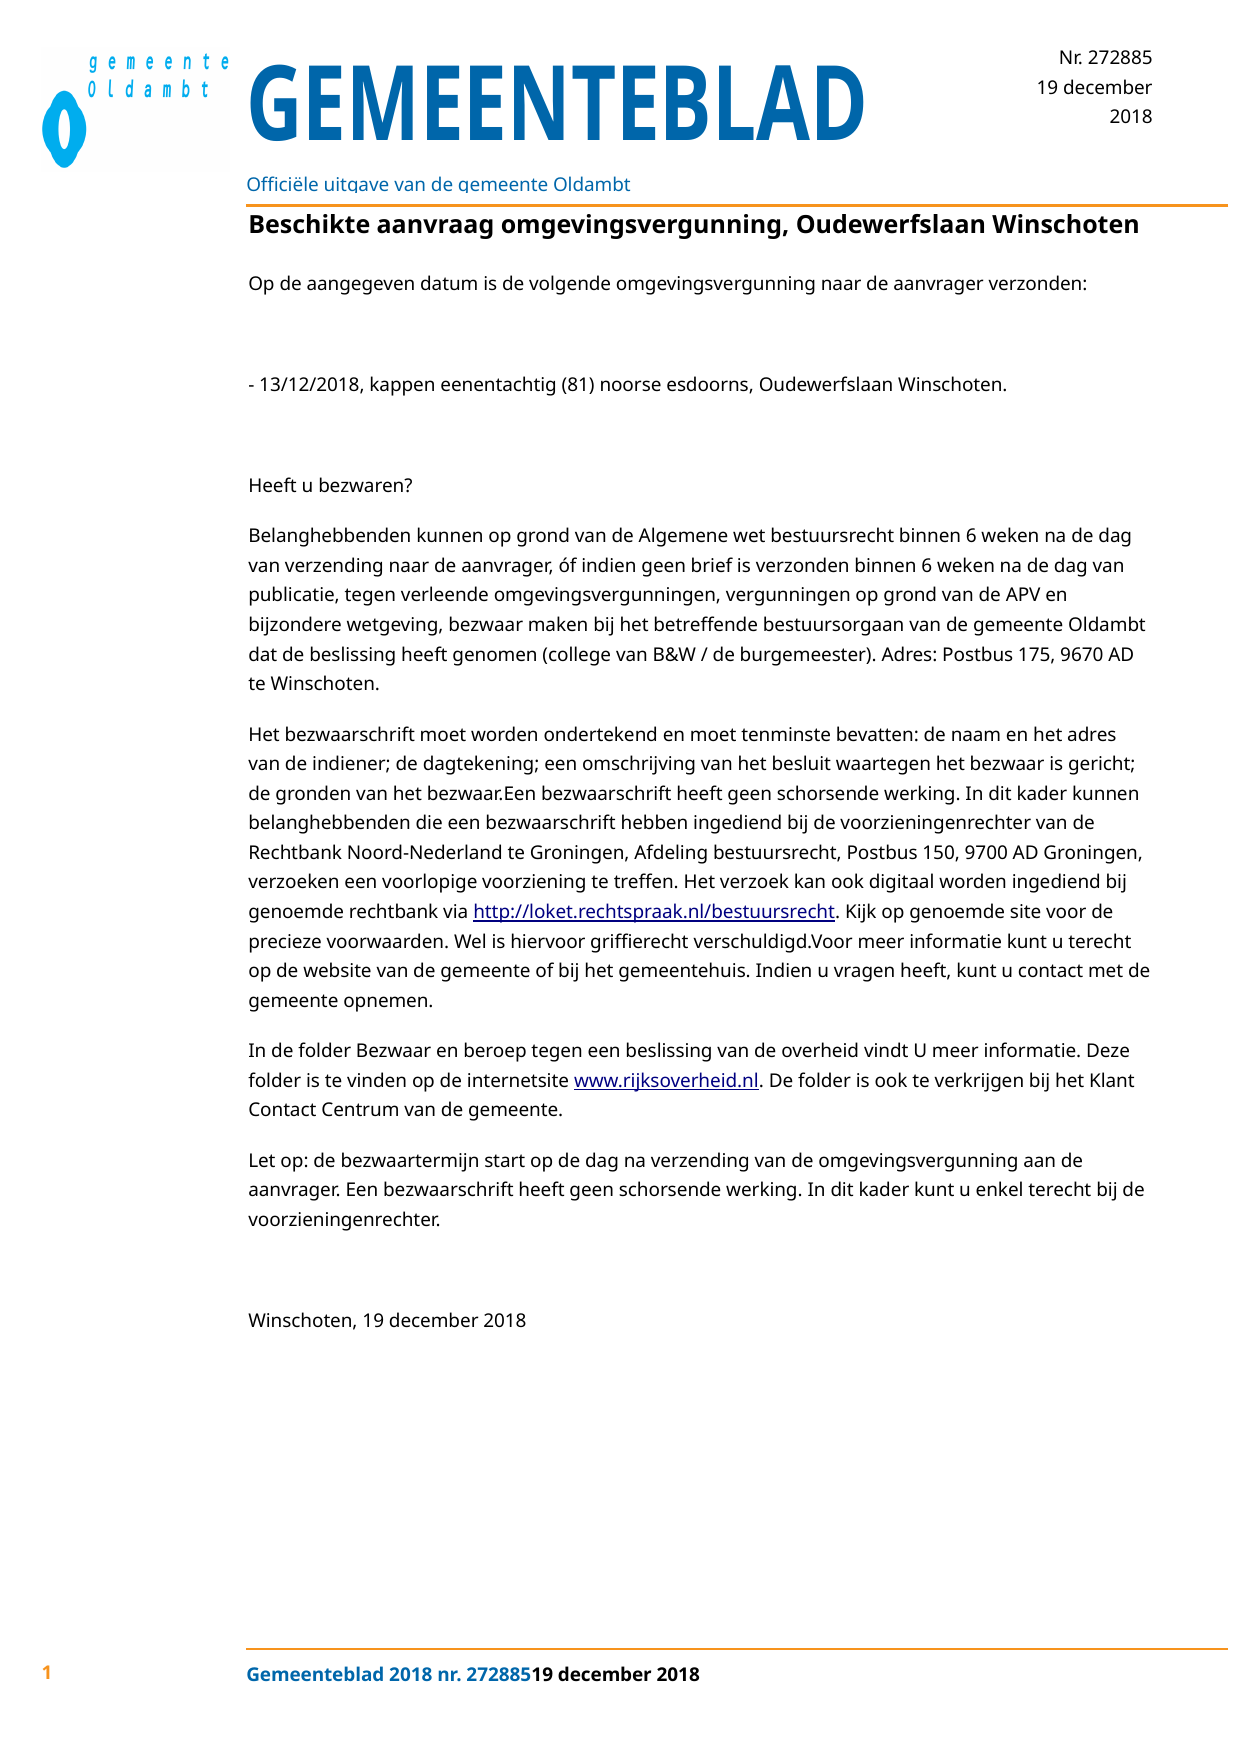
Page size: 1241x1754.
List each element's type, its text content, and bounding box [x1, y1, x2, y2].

text Winschoten, 19 december 2018 [248, 1307, 1152, 1333]
text Het bezwaarschrift moet worden ondertekend en moet tenminste bevatten: de naam en het adres van de indiener; de dagtekening; een omschrijving van het besluit waartegen het bezwaar is gericht; de gronden van het bezwaar.Een bezwaarschrift heeft geen schorsende werking. In dit kader kunnen belanghebbenden die een bezwaarschrift hebben ingediend bij de voorzieningenrechter van de Rechtbank Noord-Nederland te Groningen, Afdeling bestuursrecht, Postbus 150, 9700 AD Groningen, verzoeken een voorlopige voorziening te treffen. Het verzoek kan ook digitaal worden ingediend bij genoemde rechtbank via http://loket.rechtspraak.nl/bestuursrecht. Kijk op genoemde site voor de precieze voorwaarden. Wel is hiervoor griffierecht verschuldigd.Voor meer informatie kunt u terecht op de website van de gemeente of bij het gemeentehuis. Indien u vragen heeft, kunt u contact met de gemeente opnemen. [248, 721, 1152, 1013]
text Belanghebbenden kunnen op grond van de Algemene wet bestuursrecht binnen 6 weken na de dag van verzending naar de aanvrager, óf indien geen brief is verzonden binnen 6 weken na de dag van publicatie, tegen verleende omgevingsvergunningen, vergunningen op grond van de APV en bijzondere wetgeving, bezwaar maken bij het betreffende bestuursorgaan van de gemeente Oldambt dat de beslissing heeft genomen (college van B&W / de burgemeester). Adres: Postbus 175, 9670 AD te Winschoten. [248, 522, 1152, 696]
text Beschikte aanvraag omgevingsvergunning, Oudewerfslaan Winschoten [248, 207, 1152, 241]
text In de folder Bezwaar en beroep tegen een beslissing van de overheid vindt U meer informatie. Deze folder is te vinden op de internetsite www.rijksoverheid.nl. De folder is ook te verkrijgen bij het Klant Contact Centrum van de gemeente. [248, 1037, 1152, 1122]
picture [41, 47, 231, 172]
text - 13/12/2018, kappen eenentachtig (81) noorse esdoorns, Oudewerfslaan Winschoten. [248, 371, 1152, 397]
text Op de aangegeven datum is de volgende omgevingsvergunning naar de aanvrager verzonden: [248, 270, 1152, 296]
text Let op: de bezwaartermijn start op de dag na verzending van de omgevingsvergunning aan de aanvrager. Een bezwaarschrift heeft geen schorsende werking. In dit kader kunt u enkel terecht bij de voorzieningenrechter. [248, 1147, 1152, 1232]
text Heeft u bezwaren? [248, 472, 1152, 498]
